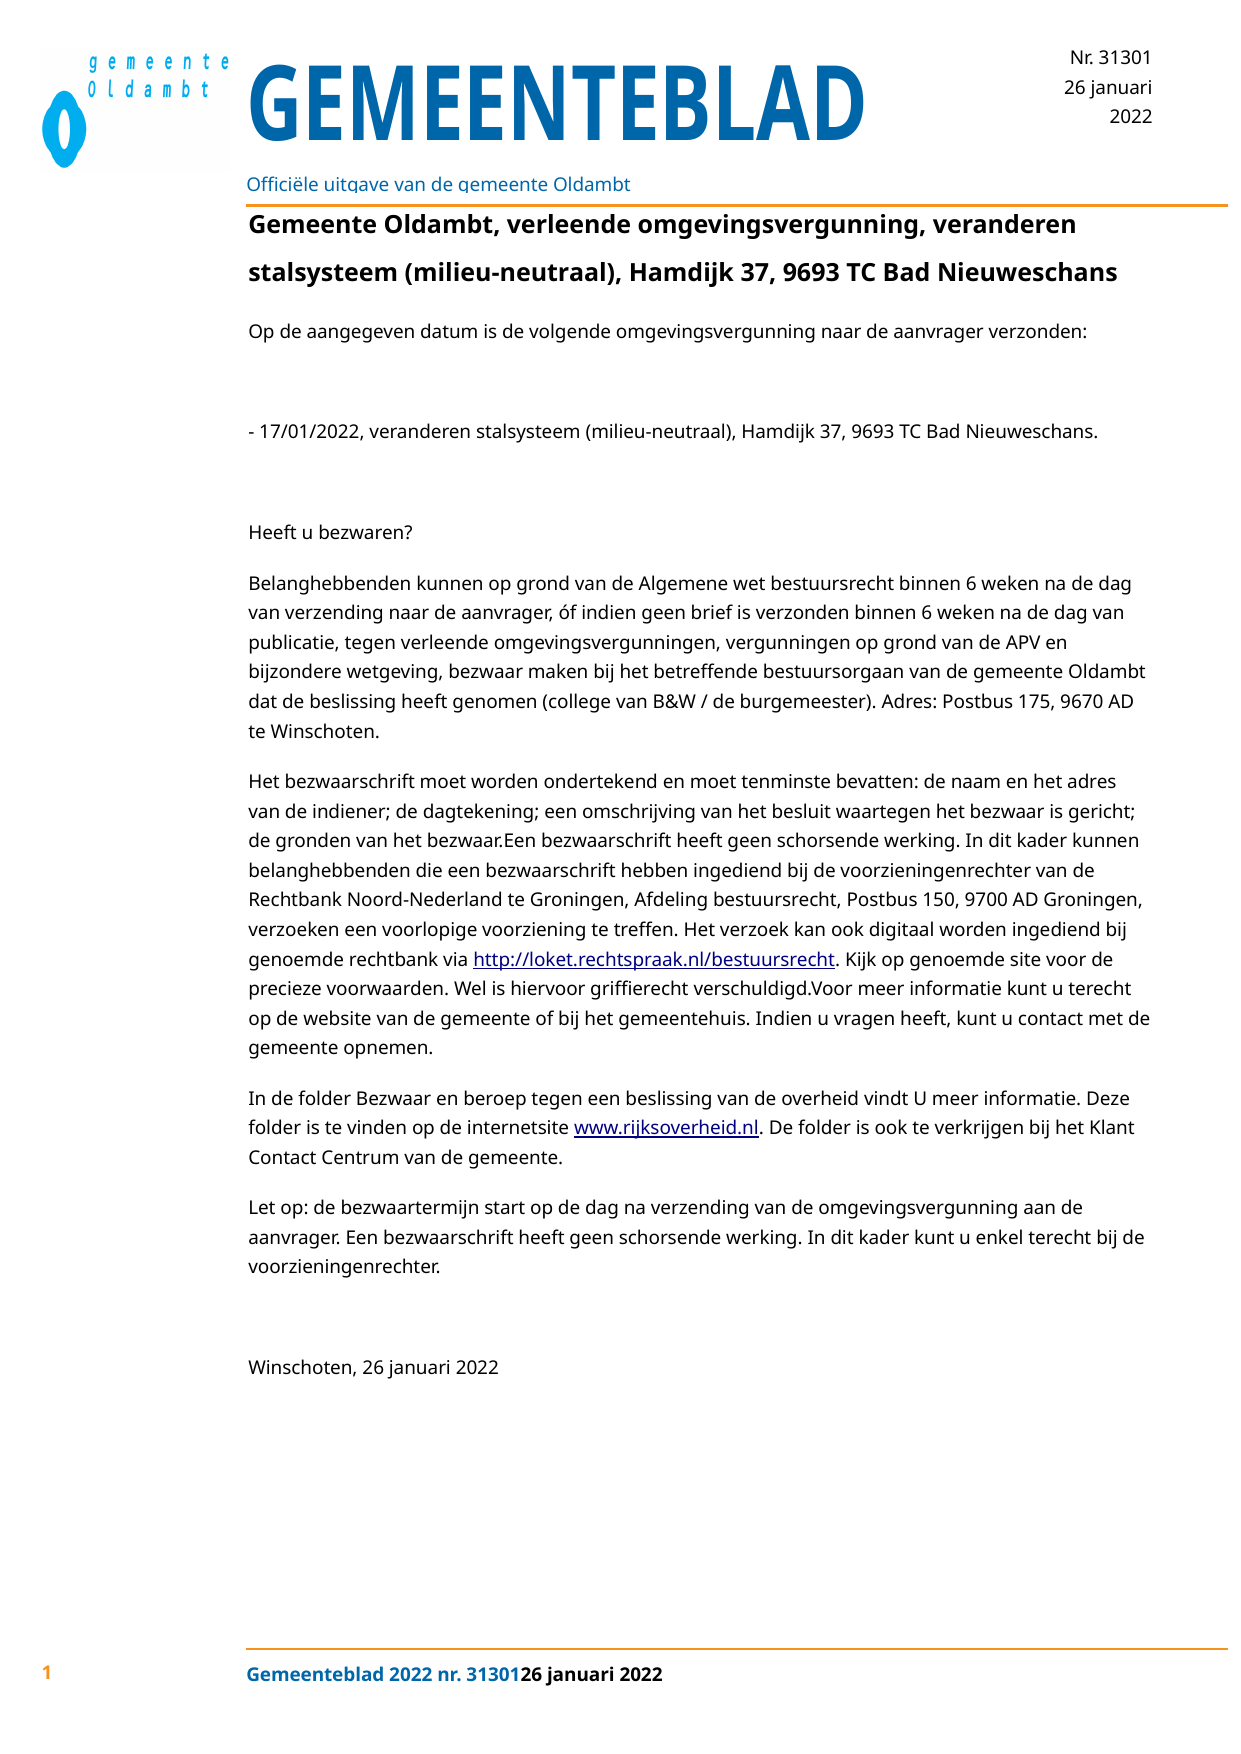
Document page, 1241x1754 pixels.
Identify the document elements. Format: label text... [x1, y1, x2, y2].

text Het bezwaarschrift moet worden ondertekend en moet tenminste bevatten: de naam en het adres van de indiener; de dagtekening; een omschrijving van het besluit waartegen het bezwaar is gericht; de gronden van het bezwaar.Een bezwaarschrift heeft geen schorsende werking. In dit kader kunnen belanghebbenden die een bezwaarschrift hebben ingediend bij de voorzieningenrechter van de Rechtbank Noord-Nederland te Groningen, Afdeling bestuursrecht, Postbus 150, 9700 AD Groningen, verzoeken een voorlopige voorziening te treffen. Het verzoek kan ook digitaal worden ingediend bij genoemde rechtbank via http://loket.rechtspraak.nl/bestuursrecht. Kijk op genoemde site voor de precieze voorwaarden. Wel is hiervoor griffierecht verschuldigd.Voor meer informatie kunt u terecht op de website van de gemeente of bij het gemeentehuis. Indien u vragen heeft, kunt u contact met de gemeente opnemen. [248, 768, 1152, 1060]
text Let op: de bezwaartermijn start op de dag na verzending van de omgevingsvergunning aan de aanvrager. Een bezwaarschrift heeft geen schorsende werking. In dit kader kunt u enkel terecht bij de voorzieningenrechter. [248, 1194, 1152, 1279]
text - 17/01/2022, veranderen stalsysteem (milieu-neutraal), Hamdijk 37, 9693 TC Bad Nieuweschans. [248, 419, 1152, 444]
text In de folder Bezwaar en beroep tegen een beslissing van de overheid vindt U meer informatie. Deze folder is te vinden op de internetsite www.rijksoverheid.nl. De folder is ook te verkrijgen bij het Klant Contact Centrum van de gemeente. [248, 1085, 1152, 1170]
text Belanghebbenden kunnen op grond van de Algemene wet bestuursrecht binnen 6 weken na de dag van verzending naar de aanvrager, óf indien geen brief is verzonden binnen 6 weken na de dag van publicatie, tegen verleende omgevingsvergunningen, vergunningen op grond van de APV en bijzondere wetgeving, bezwaar maken bij het betreffende bestuursorgaan van de gemeente Oldambt dat de beslissing heeft genomen (college van B&W / de burgemeester). Adres: Postbus 175, 9670 AD te Winschoten. [248, 570, 1152, 744]
text Heeft u bezwaren? [248, 519, 1152, 545]
text Op de aangegeven datum is de volgende omgevingsvergunning naar de aanvrager verzonden: [248, 318, 1152, 344]
text Winschoten, 26 januari 2022 [248, 1354, 1152, 1380]
text Gemeente Oldambt, verleende omgevingsvergunning, veranderen stalsysteem (milieu-neutraal), Hamdijk 37, 9693 TC Bad Nieuweschans [248, 207, 1152, 288]
picture [41, 47, 231, 172]
